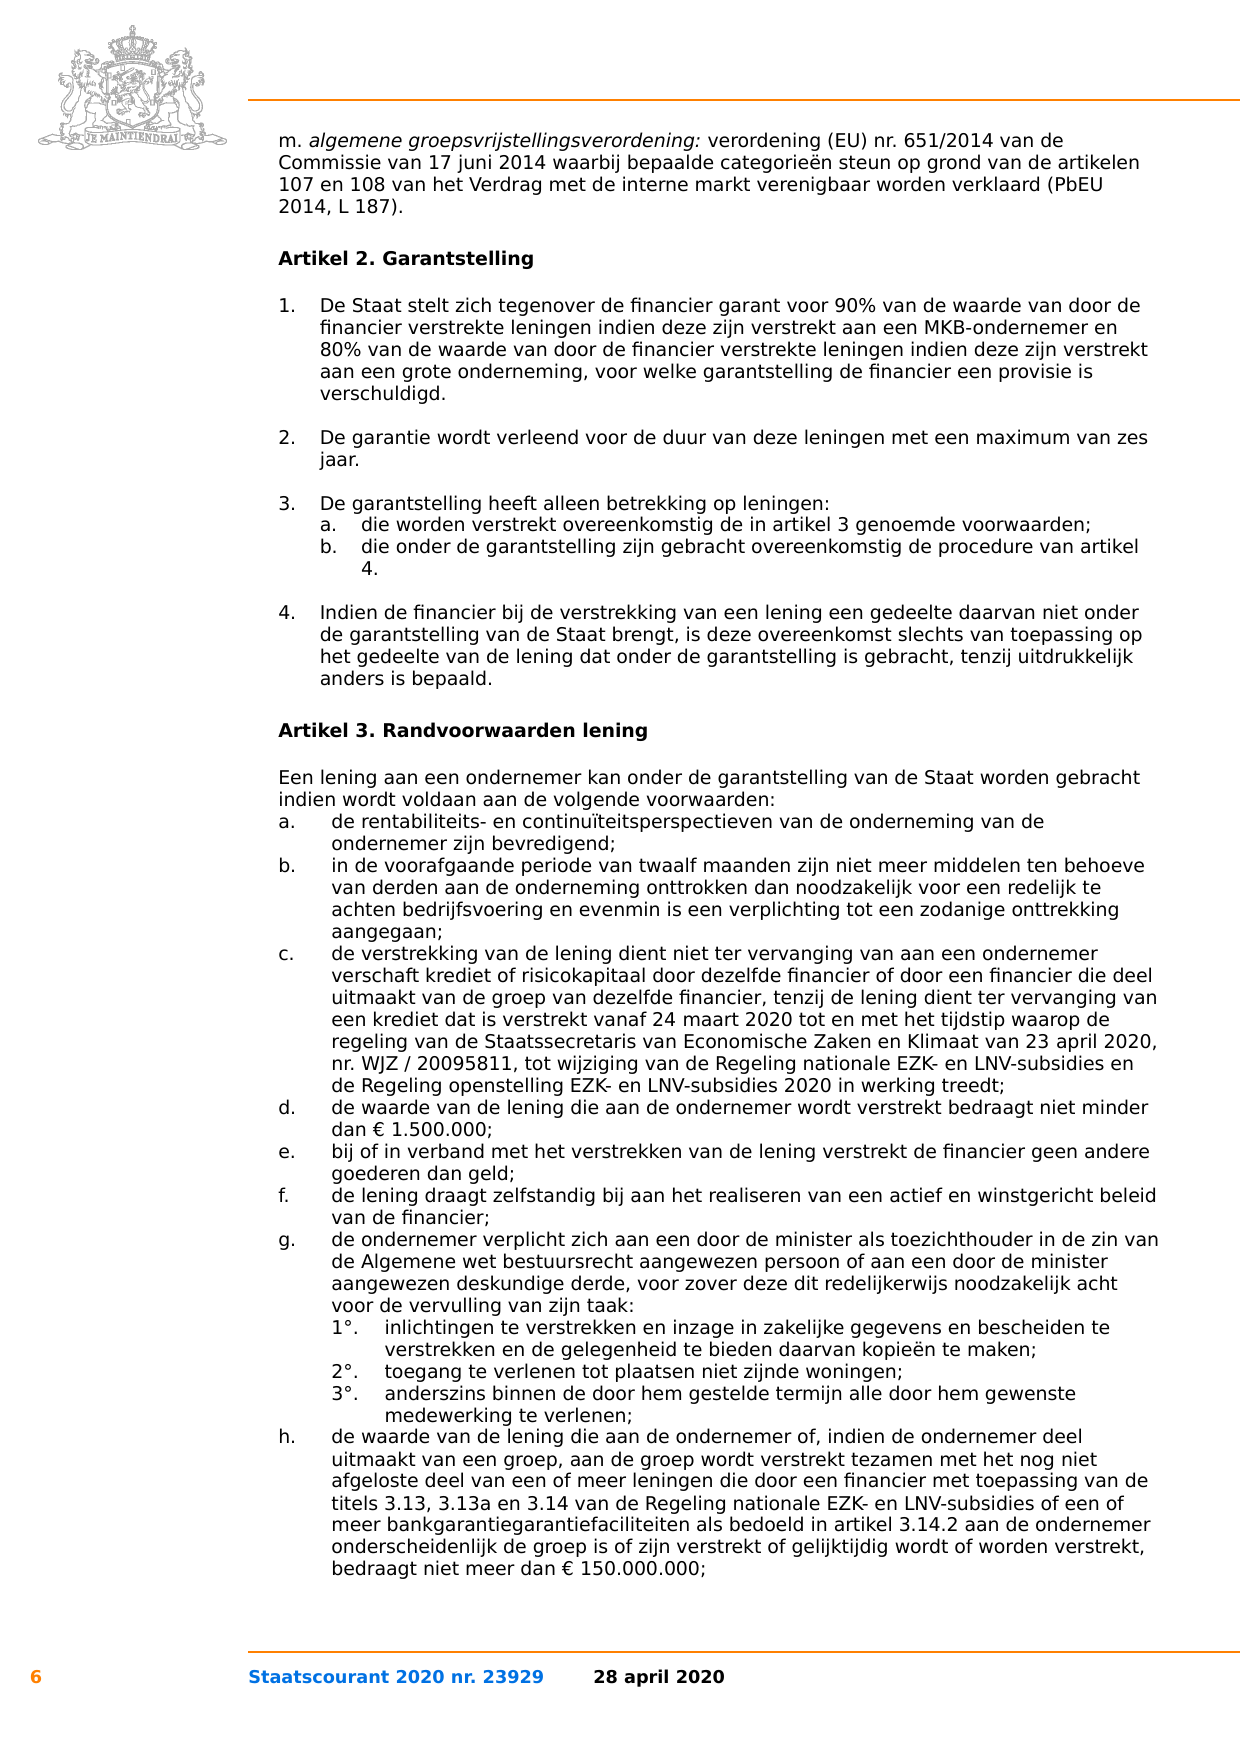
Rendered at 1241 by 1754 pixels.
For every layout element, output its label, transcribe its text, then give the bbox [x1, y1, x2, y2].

text 3. De garantstelling heeft alleen betrekking op leningen: [278, 492, 1163, 514]
text c. de verstrekking van de lening dient niet ter vervanging van aan een ondernemer verschaft krediet of risicokapitaal door dezelfde financier of door een financier die deel uitmaakt van de groep van dezelfde financier, tenzij de lening dient ter vervanging van een krediet dat is verstrekt vanaf 24 maart 2020 tot en met het tijdstip waarop de regeling van de Staatssecretaris van Economische Zaken en Klimaat van 23 april 2020, nr. WJZ / 20095811, tot wijziging van de Regeling nationale EZK- en LNV-subsidies en de Regeling openstelling EZK- en LNV-subsidies 2020 in werking treedt; [278, 943, 1163, 1097]
text g. de ondernemer verplicht zich aan een door de minister als toezichthouder in de zin van de Algemene wet bestuursrecht aangewezen persoon of aan een door de minister aangewezen deskundige derde, voor zover deze dit redelijkerwijs noodzakelijk acht voor de vervulling van zijn taak: [278, 1229, 1163, 1317]
text f. de lening draagt zelfstandig bij aan het realiseren van een actief en winstgericht beleid van de financier; [278, 1185, 1163, 1229]
text a. de rentabiliteits- en continuïteitsperspectieven van de onderneming van de ondernemer zijn bevredigend; [278, 811, 1163, 855]
text 3°. anderszins binnen de door hem gestelde termijn alle door hem gewenste medewerking te verlenen; [331, 1382, 1163, 1426]
text b. die onder de garantstelling zijn gebracht overeenkomstig de procedure van artikel 4. [319, 536, 1163, 580]
text Een lening aan een ondernemer kan onder de garantstelling van de Staat worden gebracht indien wordt voldaan aan de volgende voorwaarden: [278, 767, 1163, 811]
subtitle Artikel 2. Garantstelling [278, 248, 1163, 270]
subtitle Artikel 3. Randvoorwaarden lening [278, 720, 1163, 742]
text 2°. toegang te verlenen tot plaatsen niet zijnde woningen; [331, 1361, 1163, 1382]
text 1°. inlichtingen te verstrekken en inzage in zakelijke gegevens en bescheiden te verstrekken en de gelegenheid te bieden daarvan kopieën te maken; [331, 1317, 1163, 1361]
text 1. De Staat stelt zich tegenover de financier garant voor 90% van de waarde van door de financier verstrekte leningen indien deze zijn verstrekt aan een MKB-ondernemer en 80% van de waarde van door de financier verstrekte leningen indien deze zijn verstrekt aan een grote onderneming, voor welke garantstelling de financier een provisie is verschuldigd. [278, 295, 1163, 405]
text b. in de voorafgaande periode van twaalf maanden zijn niet meer middelen ten behoeve van derden aan de onderneming onttrokken dan noodzakelijk voor een redelijk te achten bedrijfsvoering en evenmin is een verplichting tot een zodanige onttrekking aangegaan; [278, 855, 1163, 943]
text a. die worden verstrekt overeenkomstig de in artikel 3 genoemde voorwaarden; [319, 514, 1163, 536]
text 2. De garantie wordt verleend voor de duur van deze leningen met een maximum van zes jaar. [278, 427, 1163, 471]
text m. algemene groepsvrijstellingsverordening: verordening (EU) nr. 651/2014 van de Commissie van 17 juni 2014 waarbij bepaalde categorieën steun op grond van de artikelen 107 en 108 van het Verdrag met de interne markt verenigbaar worden verklaard (PbEU 2014, L 187). [278, 130, 1163, 218]
text e. bij of in verband met het verstrekken van de lening verstrekt de financier geen andere goederen dan geld; [278, 1141, 1163, 1185]
text h. de waarde van de lening die aan de ondernemer of, indien de ondernemer deel uitmaakt van een groep, aan de groep wordt verstrekt tezamen met het nog niet afgeloste deel van een of meer leningen die door een financier met toepassing van de titels 3.13, 3.13a en 3.14 van de Regeling nationale EZK- en LNV-subsidies of een of meer bankgarantiegarantiefaciliteiten als bedoeld in artikel 3.14.2 aan de ondernemer onderscheidenlijk de groep is of zijn verstrekt of gelijktijdig wordt of worden verstrekt, bedraagt niet meer dan € 150.000.000; [278, 1426, 1163, 1580]
picture [38, 25, 227, 150]
text d. de waarde van de lening die aan de ondernemer wordt verstrekt bedraagt niet minder dan € 1.500.000; [278, 1097, 1163, 1141]
text 4. Indien de financier bij de verstrekking van een lening een gedeelte daarvan niet onder de garantstelling van de Staat brengt, is deze overeenkomst slechts van toepassing op het gedeelte van de lening dat onder de garantstelling is gebracht, tenzij uitdrukkelijk anders is bepaald. [278, 602, 1163, 690]
